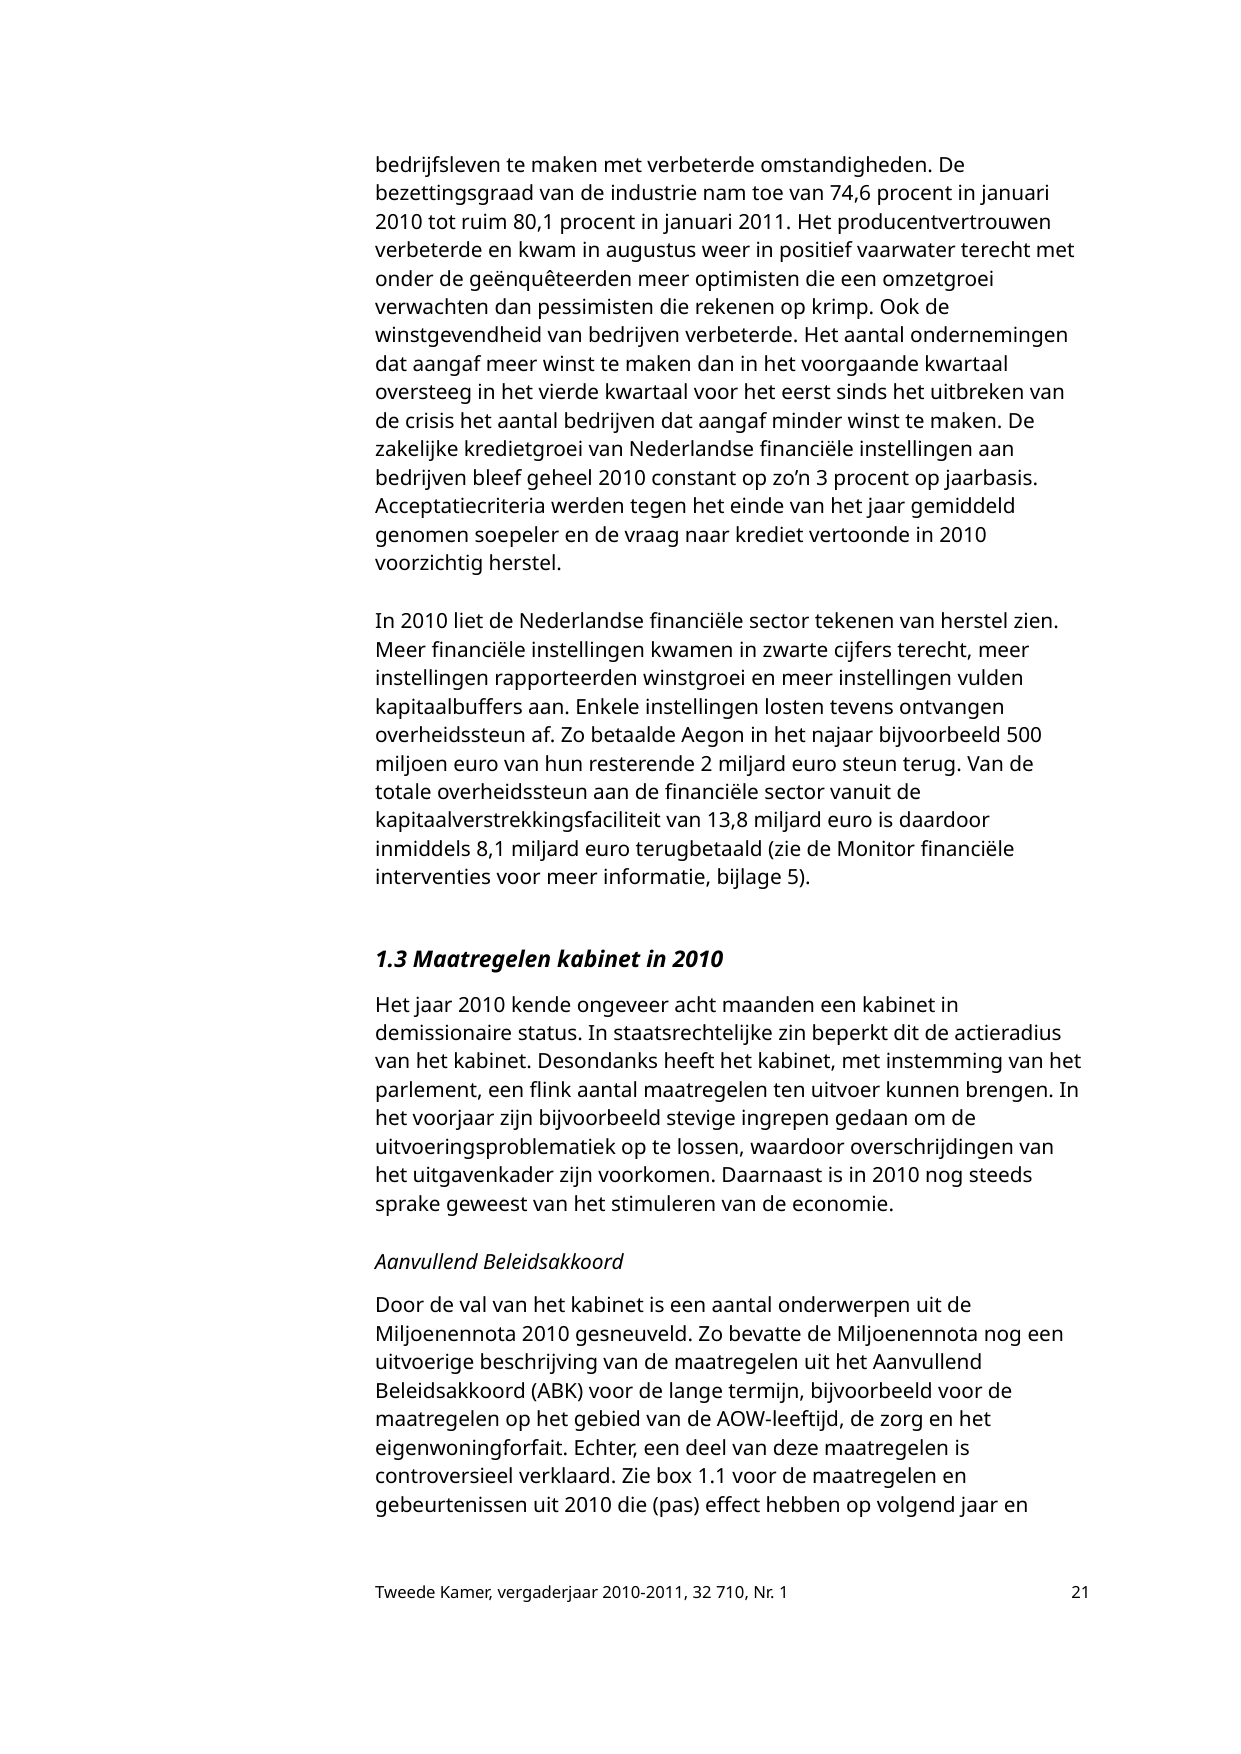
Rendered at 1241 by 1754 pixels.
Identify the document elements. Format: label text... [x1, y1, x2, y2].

text bedrijfsleven te maken met verbeterde omstandigheden. De bezettingsgraad van de industrie nam toe van 74,6 procent in januari 2010 tot ruim 80,1 procent in januari 2011. Het producentvertrouwen verbeterde en kwam in augustus weer in positief vaarwater terecht met onder de geënquêteerden meer optimisten die een omzetgroei verwachten dan pessimisten die rekenen op krimp. Ook de winstgevendheid van bedrijven verbeterde. Het aantal ondernemingen dat aangaf meer winst te maken dan in het voorgaande kwartaal oversteeg in het vierde kwartaal voor het eerst sinds het uitbreken van de crisis het aantal bedrijven dat aangaf minder winst te maken. De zakelijke kredietgroei van Nederlandse financiële instellingen aan bedrijven bleef geheel 2010 constant op zo’n 3 procent op jaarbasis. Acceptatiecriteria werden tegen het einde van het jaar gemiddeld genomen soepeler en de vraag naar krediet vertoonde in 2010 voorzichtig herstel. [375, 150, 1090, 577]
text Door de val van het kabinet is een aantal onderwerpen uit de Miljoenennota 2010 gesneuveld. Zo bevatte de Miljoenennota nog een uitvoerige beschrijving van de maatregelen uit het Aanvullend Beleidsakkoord (ABK) voor de lange termijn, bijvoorbeeld voor de maatregelen op het gebied van de AOW-leeftijd, de zorg en het eigenwoningforfait. Echter, een deel van deze maatregelen is controversieel verklaard. Zie box 1.1 voor de maatregelen en gebeurtenissen uit 2010 die (pas) effect hebben op volgend jaar en [375, 1291, 1090, 1518]
subtitle 1.3 Maatregelen kabinet in 2010 [375, 943, 1090, 975]
text Aanvullend Beleidsakkoord [375, 1247, 1090, 1276]
text Het jaar 2010 kende ongeveer acht maanden een kabinet in demissionaire status. In staatsrechtelijke zin beperkt dit de actieradius van het kabinet. Desondanks heeft het kabinet, met instemming van het parlement, een flink aantal maatregelen ten uitvoer kunnen brengen. In het voorjaar zijn bijvoorbeeld stevige ingrepen gedaan om de uitvoeringsproblematiek op te lossen, waardoor overschrijdingen van het uitgavenkader zijn voorkomen. Daarnaast is in 2010 nog steeds sprake geweest van het stimuleren van de economie. [375, 990, 1090, 1217]
text In 2010 liet de Nederlandse financiële sector tekenen van herstel zien. Meer financiële instellingen kwamen in zwarte cijfers terecht, meer instellingen rapporteerden winstgroei en meer instellingen vulden kapitaalbuffers aan. Enkele instellingen losten tevens ontvangen overheidssteun af. Zo betaalde Aegon in het najaar bijvoorbeeld 500 miljoen euro van hun resterende 2 miljard euro steun terug. Van de totale overheidssteun aan de financiële sector vanuit de kapitaalverstrekkingsfaciliteit van 13,8 miljard euro is daardoor inmiddels 8,1 miljard euro terugbetaald (zie de Monitor financiële interventies voor meer informatie, bijlage 5). [375, 607, 1090, 891]
